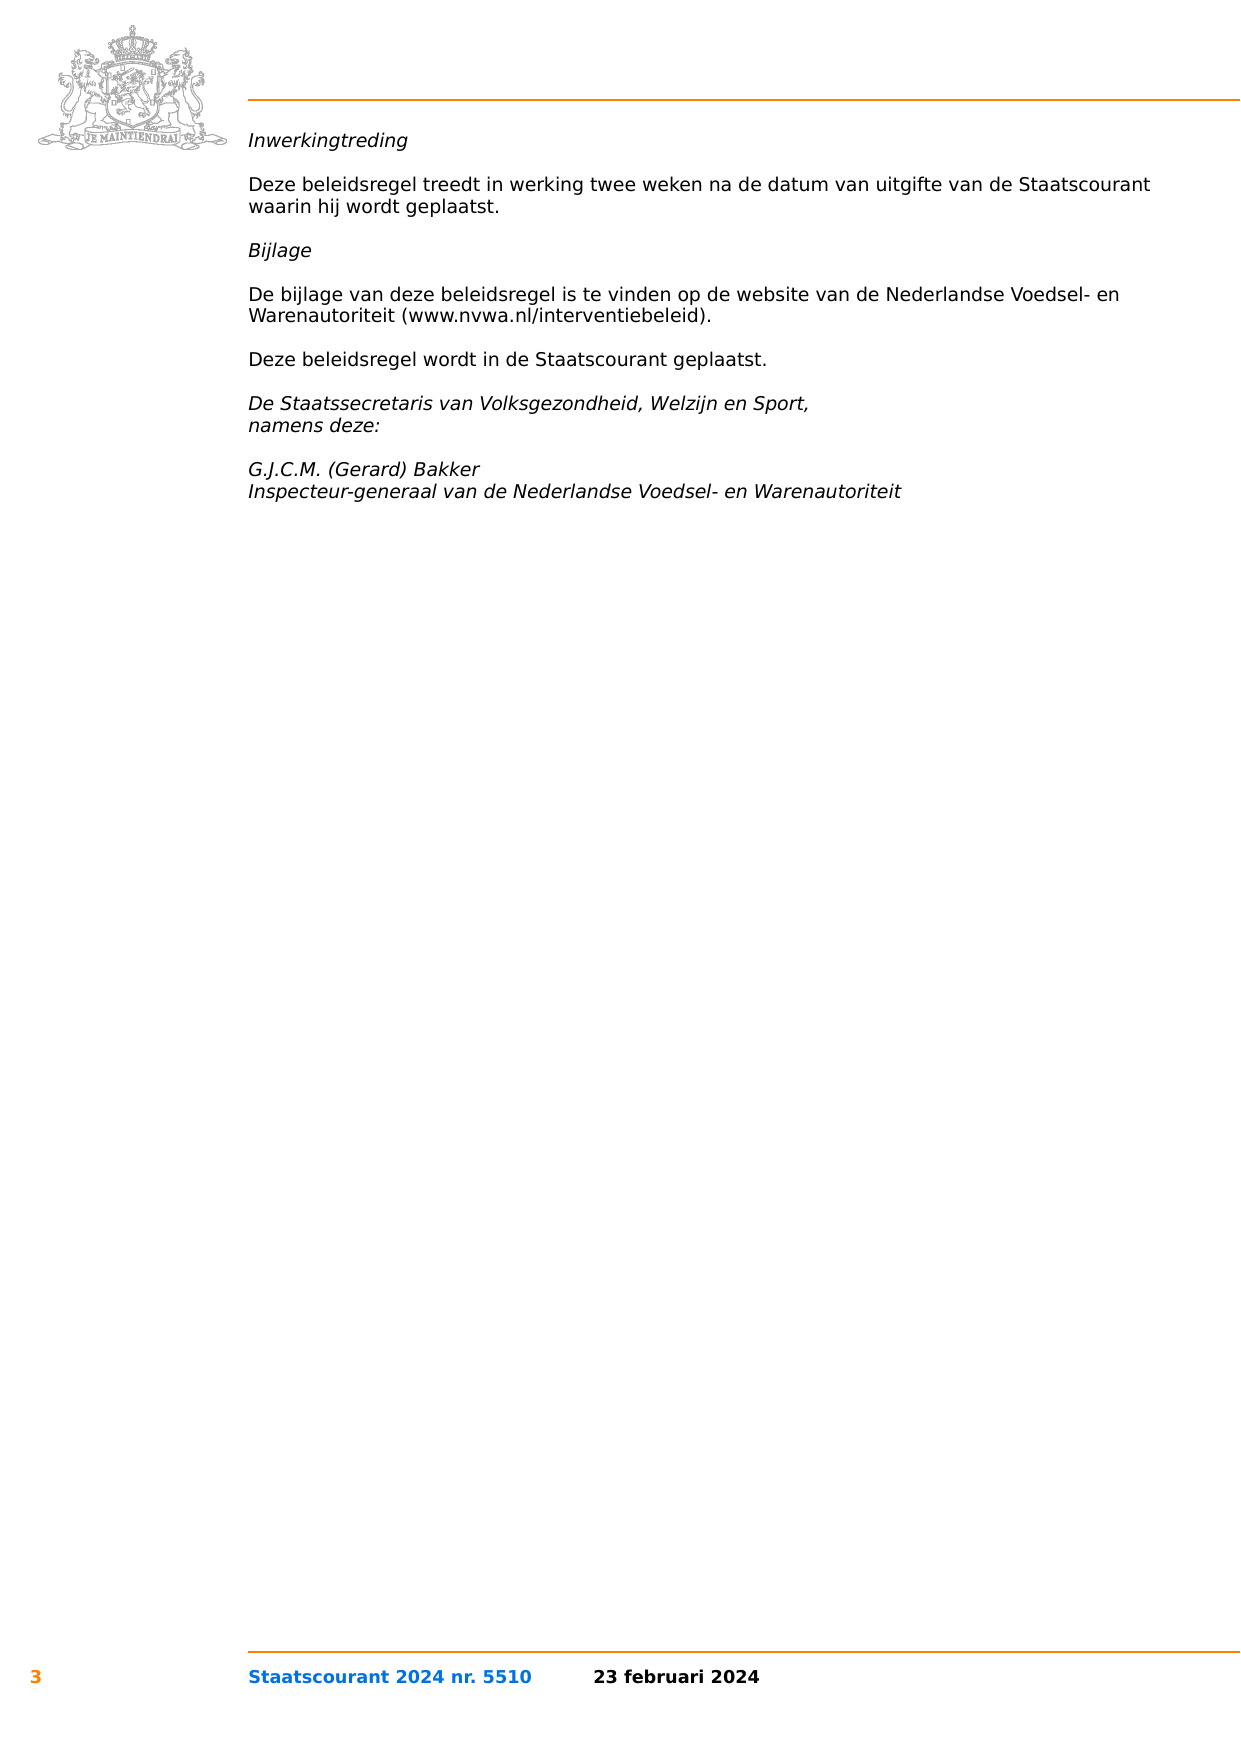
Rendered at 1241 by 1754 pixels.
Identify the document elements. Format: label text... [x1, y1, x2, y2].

picture [38, 25, 227, 150]
text Deze beleidsregel treedt in werking twee weken na de datum van uitgifte van de Staatscourant waarin hij wordt geplaatst. [248, 174, 1163, 218]
subtitle Bijlage [248, 239, 1163, 262]
text Deze beleidsregel wordt in de Staatscourant geplaatst. [248, 349, 1163, 371]
subtitle Inwerkingtreding [248, 130, 1163, 152]
text De Staatssecretaris van Volksgezondheid, Welzijn en Sport, namens deze: G.J.C.M. (Gerard) Bakker Inspecteur-generaal van de Nederlandse Voedsel- en Warenautoriteit [248, 393, 1163, 503]
text De bijlage van deze beleidsregel is te vinden op de website van de Nederlandse Voedsel- en Warenautoriteit (www.nvwa.nl/interventiebeleid). [248, 283, 1163, 327]
